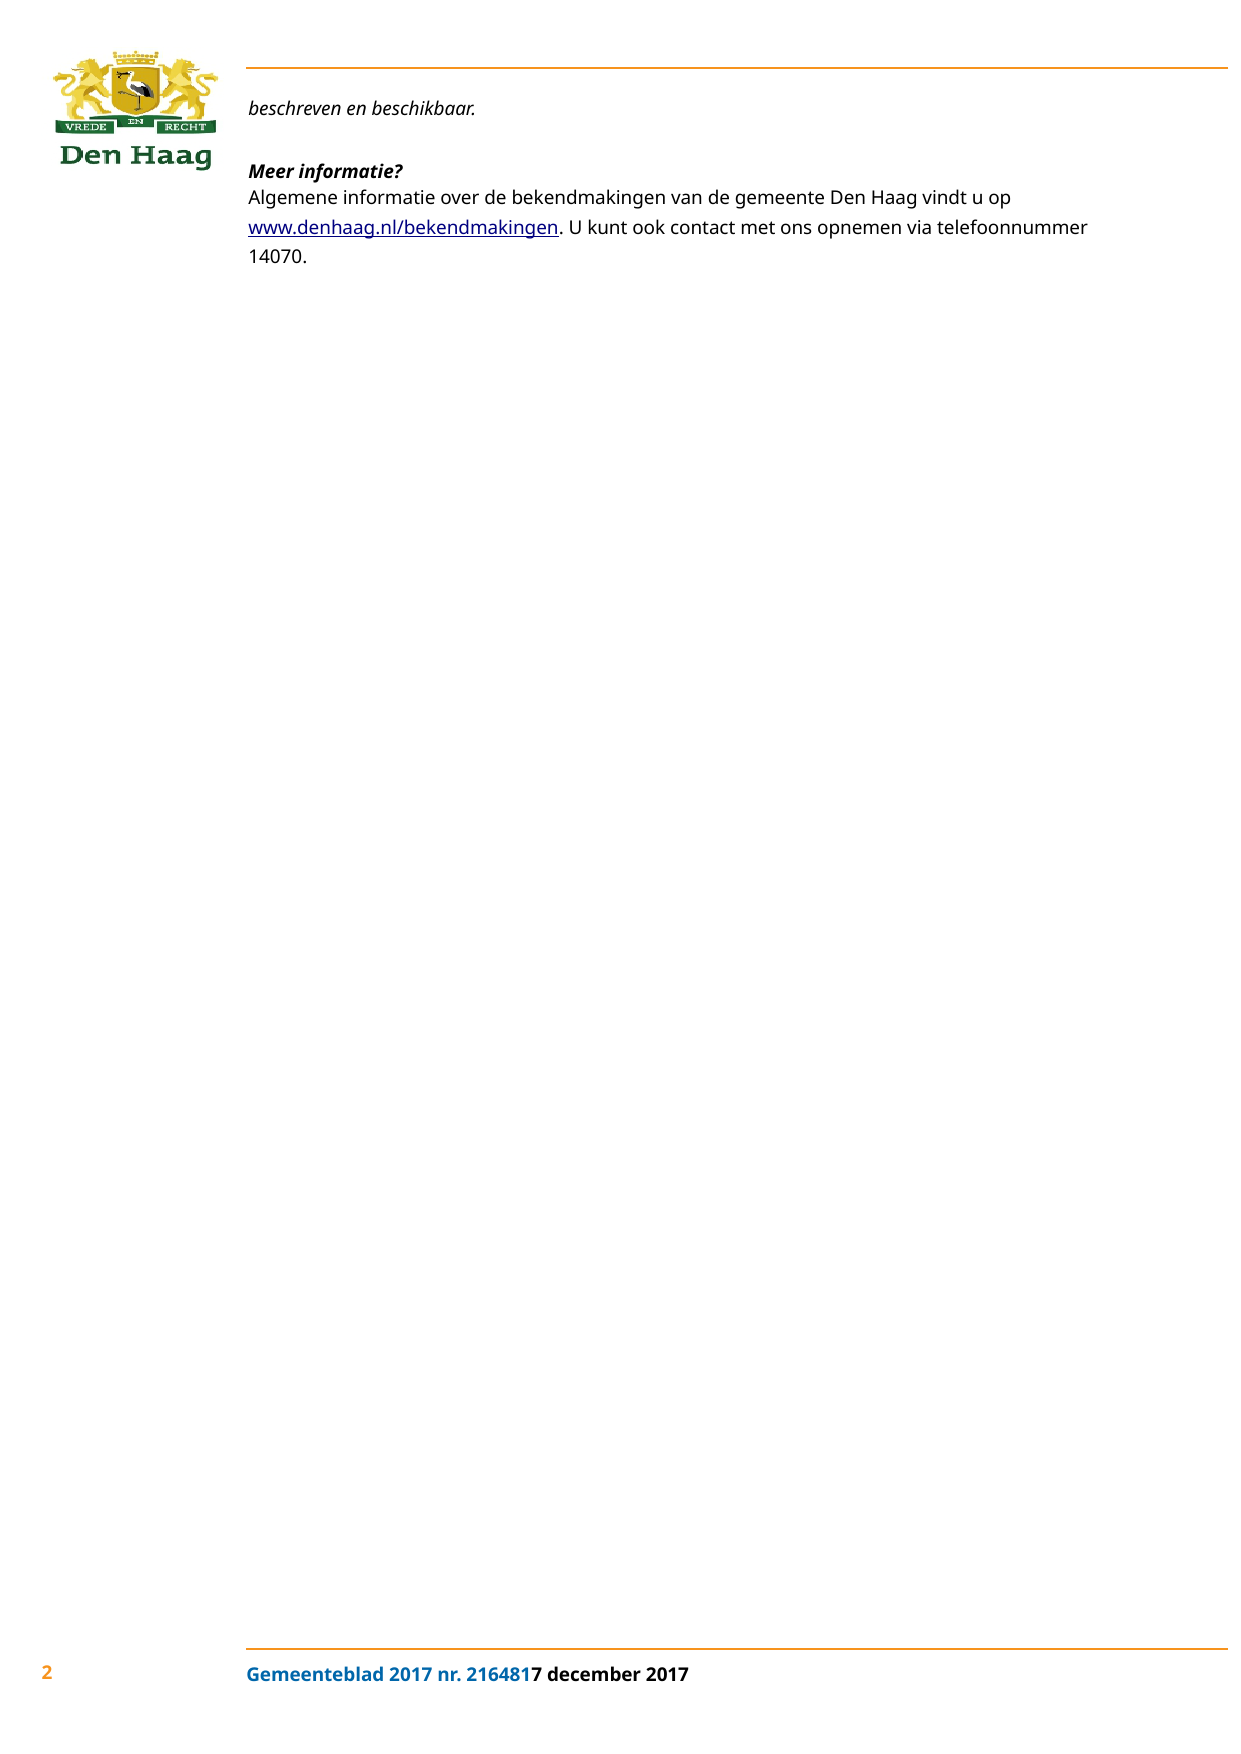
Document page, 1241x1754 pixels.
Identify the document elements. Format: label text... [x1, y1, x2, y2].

picture [41, 47, 231, 172]
text Meer informatie? [248, 159, 1152, 184]
text Algemene informatie over de bekendmakingen van de gemeente Den Haag vindt u op www.denhaag.nl/bekendmakingen. U kunt ook contact met ons opnemen via telefoonnummer 14070. [248, 184, 1152, 269]
text beschreven en beschikbaar. [248, 95, 1152, 121]
